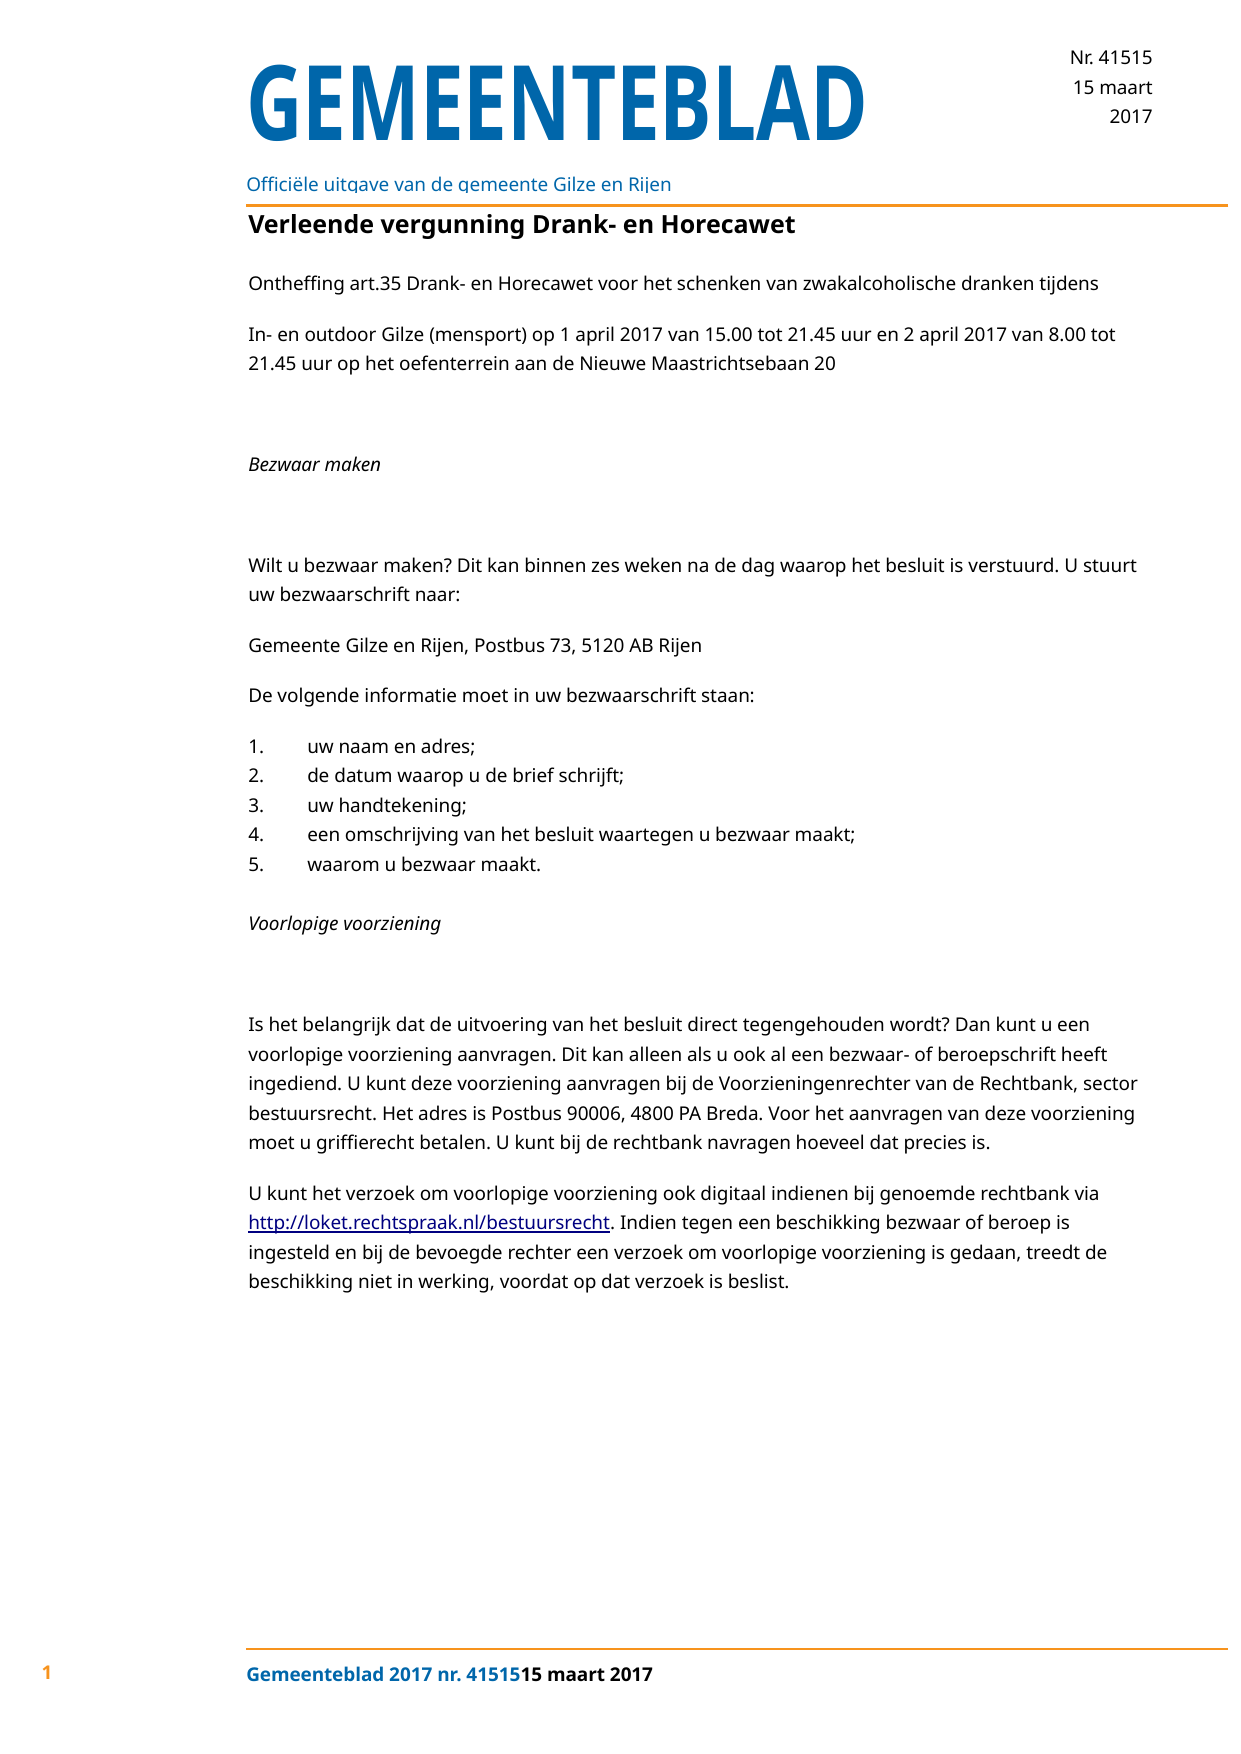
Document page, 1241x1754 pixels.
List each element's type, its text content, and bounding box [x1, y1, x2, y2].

text In- en outdoor Gilze (mensport) op 1 april 2017 van 15.00 tot 21.45 uur en 2 april 2017 van 8.00 tot 21.45 uur op het oefenterrein aan de Nieuwe Maastrichtsebaan 20 [248, 321, 1152, 376]
list uw naam en adres; [248, 733, 1152, 758]
text Voorlopige voorziening [248, 910, 1152, 936]
list waarom u bezwaar maakt. [248, 851, 1152, 877]
text De volgende informatie moet in uw bezwaarschrift staan: [248, 682, 1152, 708]
list uw handtekening; [248, 792, 1152, 818]
text Is het belangrijk dat de uitvoering van het besluit direct tegengehouden wordt? Dan kunt u een voorlopige voorziening aanvragen. Dit kan alleen als u ook al een bezwaar- of beroepschrift heeft ingediend. U kunt deze voorziening aanvragen bij de Voorzieningenrechter van de Rechtbank, sector bestuursrecht. Het adres is Postbus 90006, 4800 PA Breda. Voor het aanvragen van deze voorziening moet u griffierecht betalen. U kunt bij de rechtbank navragen hoeveel dat precies is. [248, 1011, 1152, 1155]
text Bezwaar maken [248, 451, 1152, 477]
text Gemeente Gilze en Rijen, Postbus 73, 5120 AB Rijen [248, 632, 1152, 658]
picture [41, 47, 231, 172]
text Ontheffing art.35 Drank- en Horecawet voor het schenken van zwakalcoholische dranken tijdens [248, 270, 1152, 296]
list de datum waarop u de brief schrijft; [248, 762, 1152, 788]
text U kunt het verzoek om voorlopige voorziening ook digitaal indienen bij genoemde rechtbank via http://loket.rechtspraak.nl/bestuursrecht. Indien tegen een beschikking bezwaar of beroep is ingesteld en bij de bevoegde rechter een verzoek om voorlopige voorziening is gedaan, treedt de beschikking niet in werking, voordat op dat verzoek is beslist. [248, 1180, 1152, 1294]
list een omschrijving van het besluit waartegen u bezwaar maakt; [248, 822, 1152, 847]
text Wilt u bezwaar maken? Dit kan binnen zes weken na de dag waarop het besluit is verstuurd. U stuurt uw bezwaarschrift naar: [248, 552, 1152, 607]
text Verleende vergunning Drank- en Horecawet [248, 207, 1152, 241]
